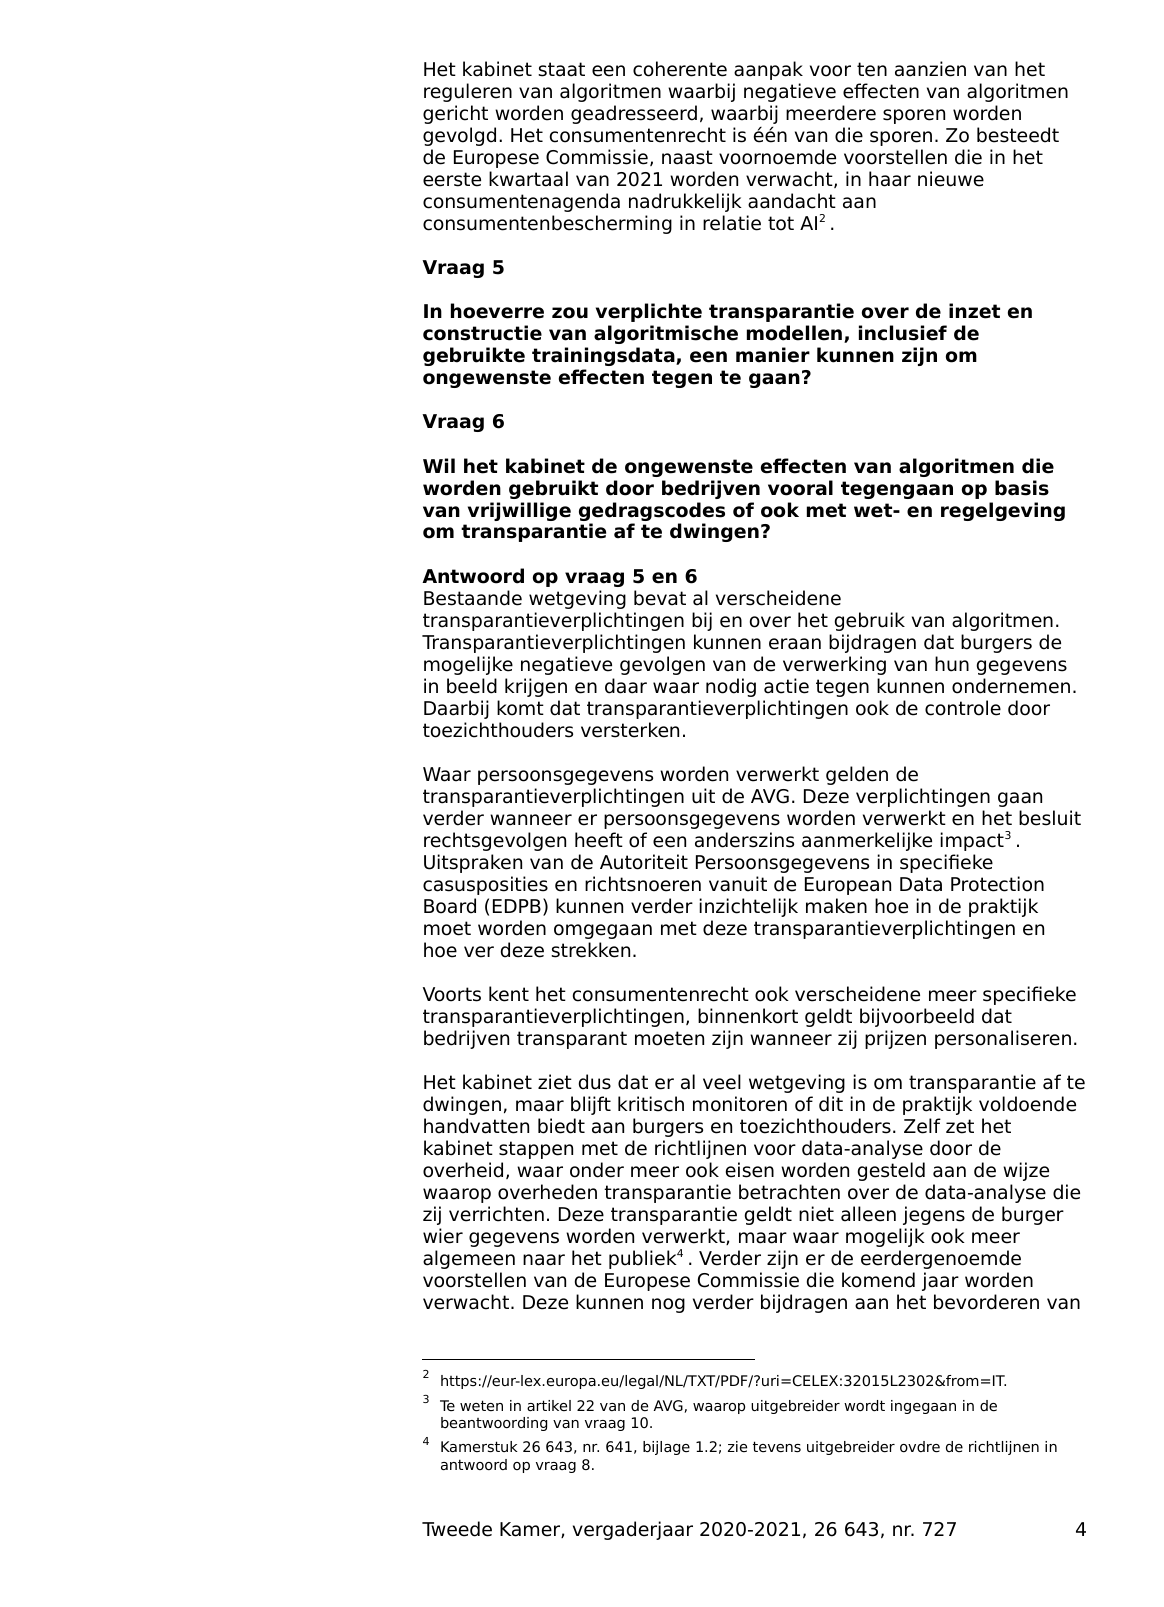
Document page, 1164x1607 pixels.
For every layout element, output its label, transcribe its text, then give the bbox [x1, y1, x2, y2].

text In hoeverre zou verplichte transparantie over de inzet en constructie van algoritmische modellen, inclusief de gebruikte trainingsdata, een manier kunnen zijn om ongewenste effecten tegen te gaan? [422, 301, 1087, 389]
text Waar persoonsgegevens worden verwerkt gelden de transparantieverplichtingen uit de AVG. Deze verplichtingen gaan verder wanneer er persoonsgegevens worden verwerkt en het besluit rechtsgevolgen heeft of een anderszins aanmerkelijke impact. Uitspraken van de Autoriteit Persoonsgegevens in specifieke casusposities en richtsnoeren vanuit de European Data Protection Board (EDPB) kunnen verder inzichtelijk maken hoe in de praktijk moet worden omgegaan met deze transparantieverplichtingen en hoe ver deze strekken. [422, 764, 1087, 961]
text Het kabinet staat een coherente aanpak voor ten aanzien van het reguleren van algoritmen waarbij negatieve effecten van algoritmen gericht worden geadresseerd, waarbij meerdere sporen worden gevolgd. Het consumentenrecht is één van die sporen. Zo besteedt de Europese Commissie, naast voornoemde voorstellen die in het eerste kwartaal van 2021 worden verwacht, in haar nieuwe consumentenagenda nadrukkelijk aandacht aan consumentenbescherming in relatie tot AI. [422, 59, 1087, 235]
text Kamerstuk 26 643, nr. 641, bijlage 1.2; zie tevens uitgebreider ovdre de richtlijnen in antwoord op vraag 8. [422, 1435, 1087, 1474]
text Te weten in artikel 22 van de AVG, waarop uitgebreider wordt ingegaan in de beantwoording van vraag 10. [422, 1393, 1087, 1432]
subtitle Vraag 6 [422, 411, 1087, 433]
text Het kabinet ziet dus dat er al veel wetgeving is om transparantie af te dwingen, maar blijft kritisch monitoren of dit in de praktijk voldoende handvatten biedt aan burgers en toezichthouders. Zelf zet het kabinet stappen met de richtlijnen voor data-analyse door de overheid, waar onder meer ook eisen worden gesteld aan de wijze waarop overheden transparantie betrachten over de data-analyse die zij verrichten. Deze transparantie geldt niet alleen jegens de burger wier gegevens worden verwerkt, maar waar mogelijk ook meer algemeen naar het publiek. Verder zijn er de eerdergenoemde voorstellen van de Europese Commissie die komend jaar worden verwacht. Deze kunnen nog verder bijdragen aan het bevorderen van [422, 1072, 1087, 1313]
text https://eur-lex.europa.eu/legal/NL/TXT/PDF/?uri=CELEX:32015L2302&from=IT. [422, 1368, 1087, 1391]
text Bestaande wetgeving bevat al verscheidene transparantieverplichtingen bij en over het gebruik van algoritmen. Transparantieverplichtingen kunnen eraan bijdragen dat burgers de mogelijke negatieve gevolgen van de verwerking van hun gegevens in beeld krijgen en daar waar nodig actie tegen kunnen ondernemen. Daarbij komt dat transparantieverplichtingen ook de controle door toezichthouders versterken. [422, 588, 1087, 741]
text Wil het kabinet de ongewenste effecten van algoritmen die worden gebruikt door bedrijven vooral tegengaan op basis van vrijwillige gedragscodes of ook met wet- en regelgeving om transparantie af te dwingen? [422, 456, 1087, 543]
subtitle Antwoord op vraag 5 en 6 [422, 566, 1087, 588]
text Voorts kent het consumentenrecht ook verscheidene meer specifieke transparantieverplichtingen, binnenkort geldt bijvoorbeeld dat bedrijven transparant moeten zijn wanneer zij prijzen personaliseren. [422, 984, 1087, 1049]
subtitle Vraag 5 [422, 257, 1087, 279]
